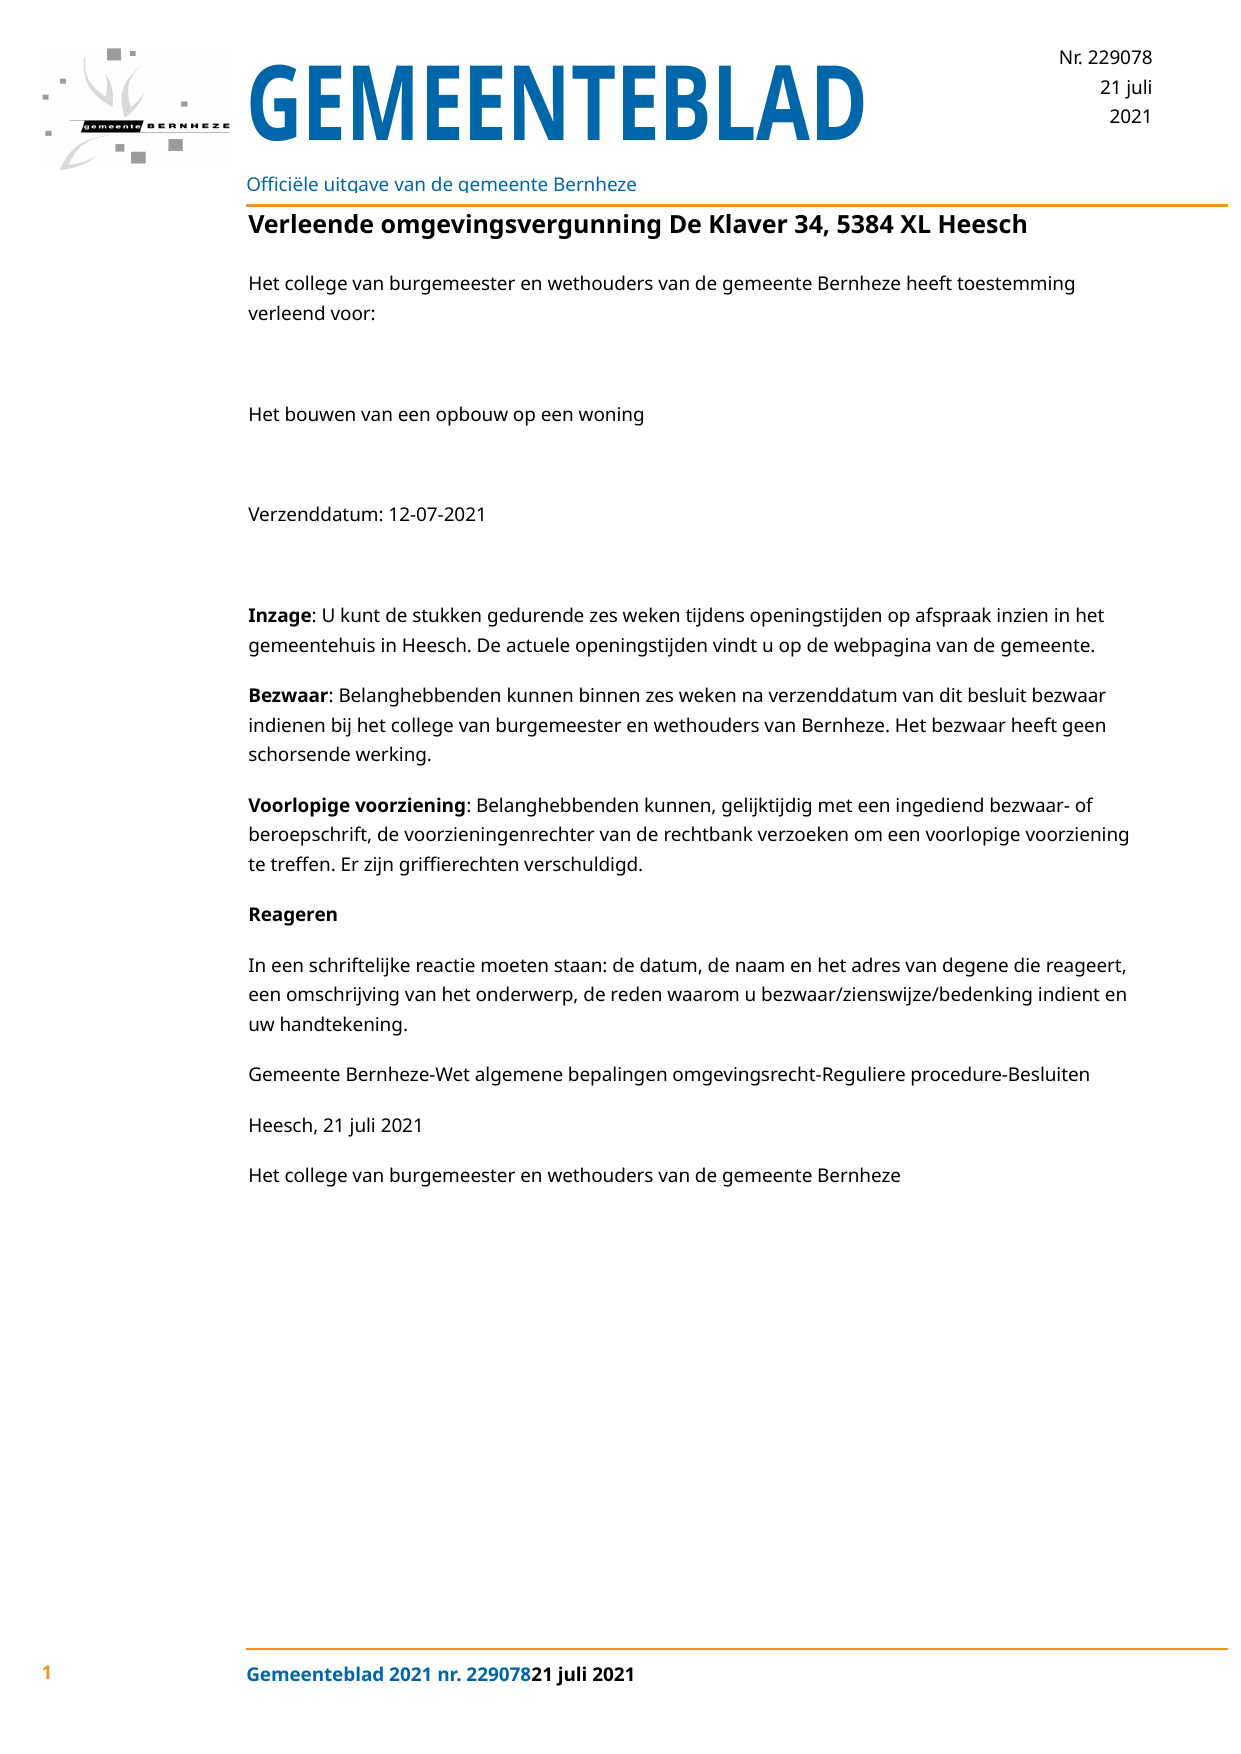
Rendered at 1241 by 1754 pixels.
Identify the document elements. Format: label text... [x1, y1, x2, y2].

text Het college van burgemeester en wethouders van de gemeente Bernheze [248, 1162, 1152, 1188]
text Heesch, 21 juli 2021 [248, 1112, 1152, 1138]
picture [41, 47, 231, 172]
text Gemeente Bernheze-Wet algemene bepalingen omgevingsrecht-Reguliere procedure-Besluiten [248, 1062, 1152, 1087]
text Verzenddatum: 12-07-2021 [248, 502, 1152, 527]
text Het bouwen van een opbouw op een woning [248, 401, 1152, 426]
text In een schriftelijke reactie moeten staan: de datum, de naam en het adres van degene die reageert, een omschrijving van het onderwerp, de reden waarom u bezwaar/zienswijze/bedenking indient en uw handtekening. [248, 952, 1152, 1037]
text Reageren [248, 902, 1152, 927]
text Voorlopige voorziening: Belanghebbenden kunnen, gelijktijdig met een ingediend bezwaar- of beroepschrift, de voorzieningenrechter van de rechtbank verzoeken om een voorlopige voorziening te treffen. Er zijn griffierechten verschuldigd. [248, 792, 1152, 877]
text Het college van burgemeester en wethouders van de gemeente Bernheze heeft toestemming verleend voor: [248, 270, 1152, 326]
text Bezwaar: Belanghebbenden kunnen binnen zes weken na verzenddatum van dit besluit bezwaar indienen bij het college van burgemeester en wethouders van Bernheze. Het bezwaar heeft geen schorsende werking. [248, 682, 1152, 767]
text Inzage: U kunt de stukken gedurende zes weken tijdens openingstijden op afspraak inzien in het gemeentehuis in Heesch. De actuele openingstijden vindt u op de webpagina van de gemeente. [248, 602, 1152, 658]
text Verleende omgevingsvergunning De Klaver 34, 5384 XL Heesch [248, 207, 1152, 241]
